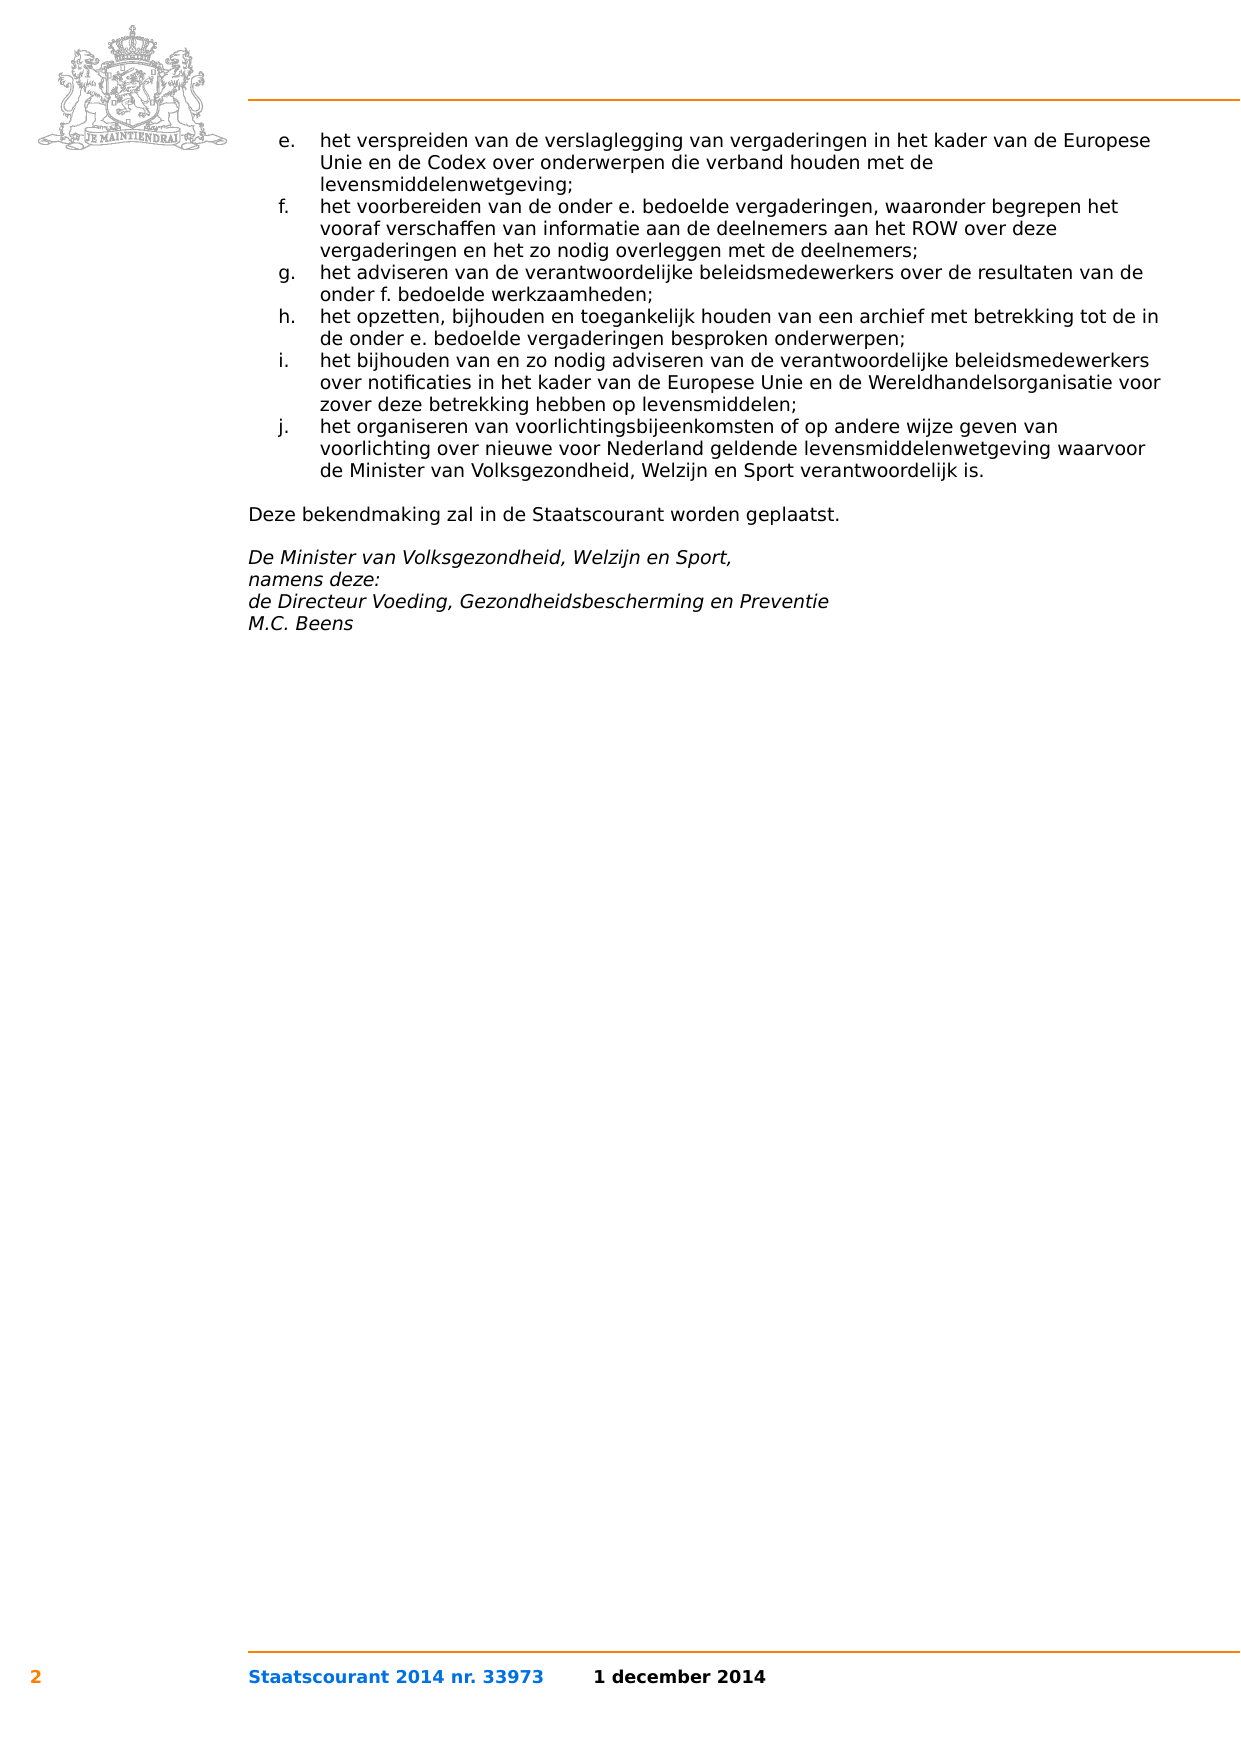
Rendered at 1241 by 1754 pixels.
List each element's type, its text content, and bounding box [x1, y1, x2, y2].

text h. het opzetten, bijhouden en toegankelijk houden van een archief met betrekking tot de in de onder e. bedoelde vergaderingen besproken onderwerpen; [278, 306, 1163, 350]
text Deze bekendmaking zal in de Staatscourant worden geplaatst. [248, 503, 1163, 525]
text De Minister van Volksgezondheid, Welzijn en Sport, namens deze: de Directeur Voeding, Gezondheidsbescherming en Preventie M.C. Beens [248, 547, 1163, 635]
text i. het bijhouden van en zo nodig adviseren van de verantwoordelijke beleidsmedewerkers over notificaties in het kader van de Europese Unie en de Wereldhandelsorganisatie voor zover deze betrekking hebben op levensmiddelen; [278, 350, 1163, 416]
text e. het verspreiden van de verslaglegging van vergaderingen in het kader van de Europese Unie en de Codex over onderwerpen die verband houden met de levensmiddelenwetgeving; [278, 130, 1163, 196]
text f. het voorbereiden van de onder e. bedoelde vergaderingen, waaronder begrepen het vooraf verschaffen van informatie aan de deelnemers aan het ROW over deze vergaderingen en het zo nodig overleggen met de deelnemers; [278, 196, 1163, 262]
text g. het adviseren van de verantwoordelijke beleidsmedewerkers over de resultaten van de onder f. bedoelde werkzaamheden; [278, 262, 1163, 306]
text j. het organiseren van voorlichtingsbijeenkomsten of op andere wijze geven van voorlichting over nieuwe voor Nederland geldende levensmiddelenwetgeving waarvoor de Minister van Volksgezondheid, Welzijn en Sport verantwoordelijk is. [278, 416, 1163, 482]
picture [38, 25, 227, 150]
